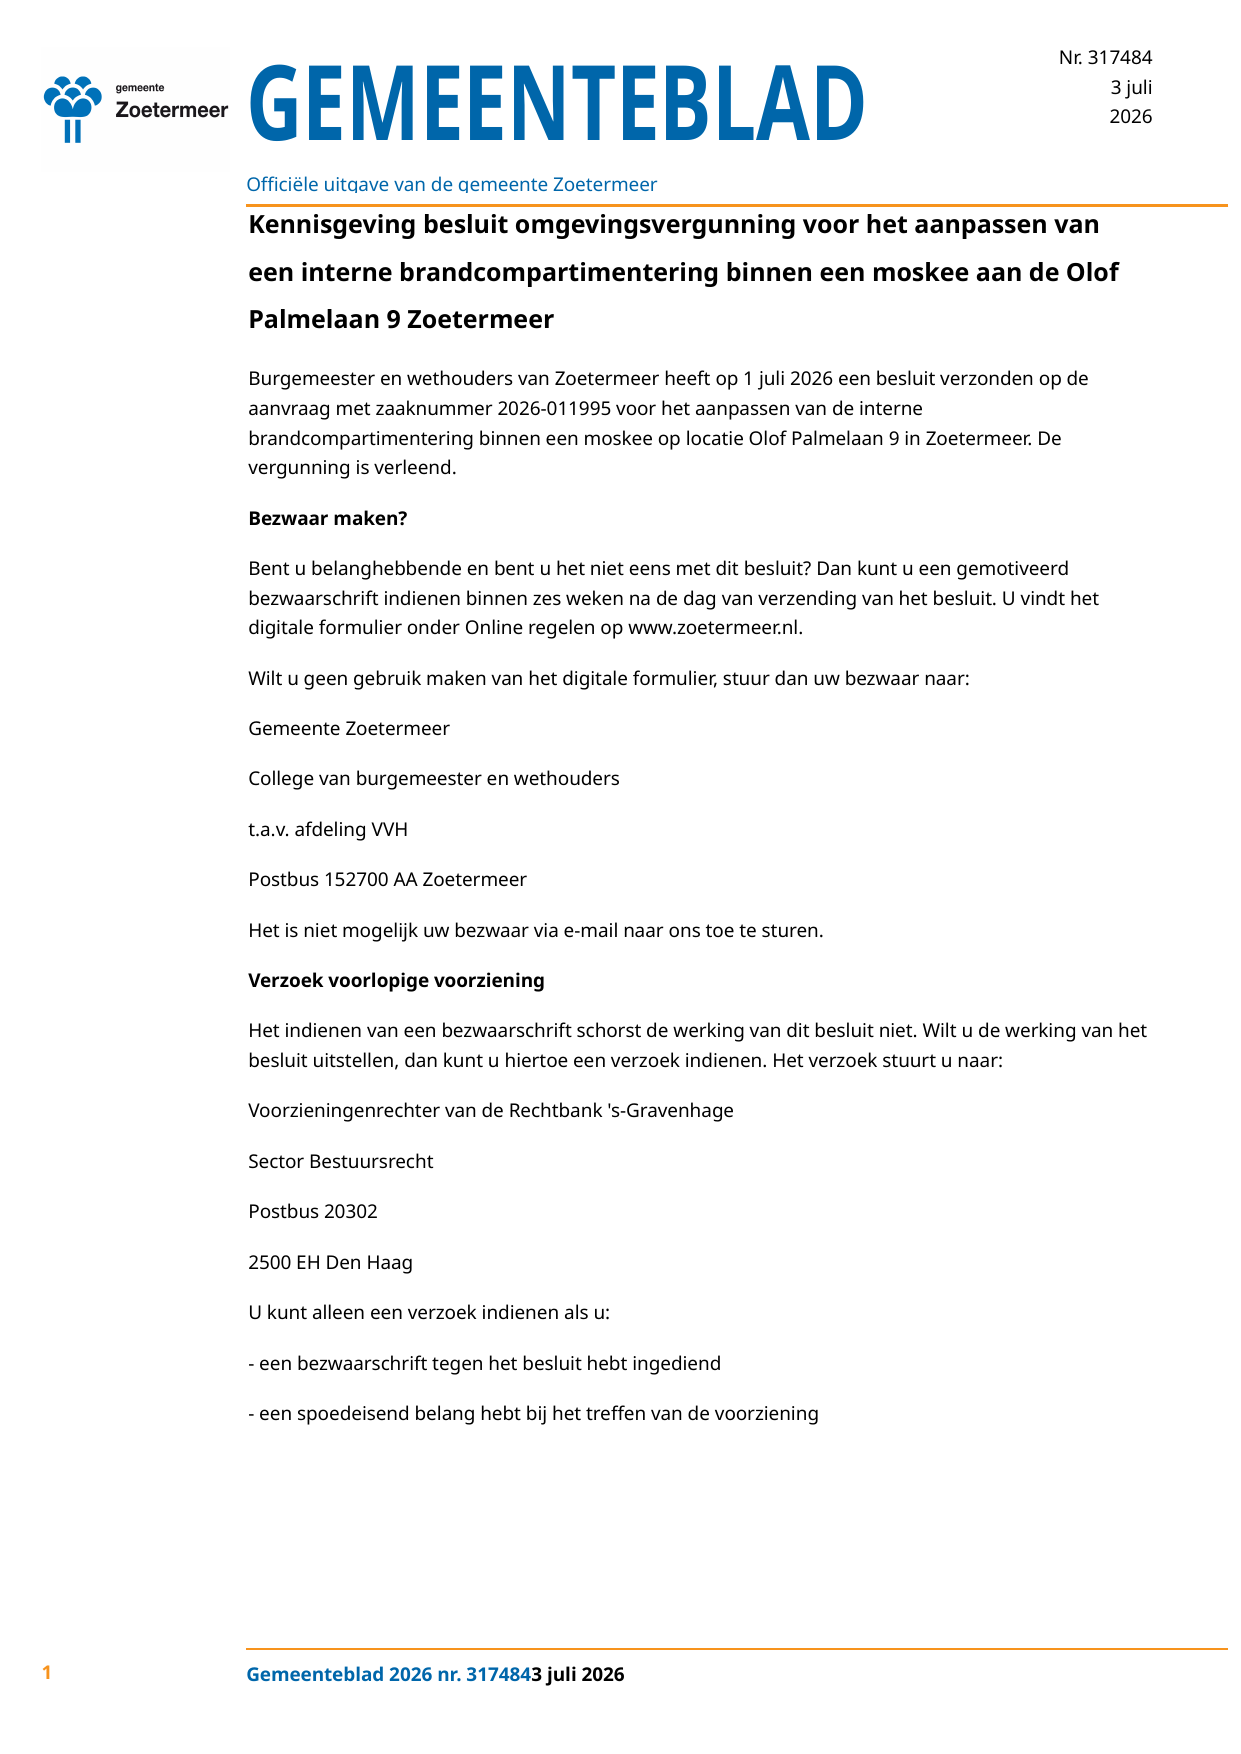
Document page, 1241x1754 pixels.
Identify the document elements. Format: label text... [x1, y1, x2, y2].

text Burgemeester en wethouders van Zoetermeer heeft op 1 juli 2026 een besluit verzonden op de aanvraag met zaaknummer 2026-011995 voor het aanpassen van de interne brandcompartimentering binnen een moskee op locatie Olof Palmelaan 9 in Zoetermeer. De vergunning is verleend. [248, 366, 1152, 480]
text Het indienen van een bezwaarschrift schorst de werking van dit besluit niet. Wilt u de werking van het besluit uitstellen, dan kunt u hiertoe een verzoek indienen. Het verzoek stuurt u naar: [248, 1018, 1152, 1073]
text t.a.v. afdeling VVH [248, 816, 1152, 842]
text U kunt alleen een verzoek indienen als u: [248, 1299, 1152, 1325]
picture [41, 47, 231, 172]
text College van burgemeester en wethouders [248, 766, 1152, 791]
text Het is niet mogelijk uw bezwaar via e-mail naar ons toe te sturen. [248, 917, 1152, 942]
text Verzoek voorlopige voorziening [248, 967, 1152, 993]
text Wilt u geen gebruik maken van het digitale formulier, stuur dan uw bezwaar naar: [248, 665, 1152, 690]
text Gemeente Zoetermeer [248, 715, 1152, 741]
text Sector Bestuursrecht [248, 1148, 1152, 1174]
text Kennisgeving besluit omgevingsvergunning voor het aanpassen van een interne brandcompartimentering binnen een moskee aan de Olof Palmelaan 9 Zoetermeer [248, 207, 1152, 336]
text - een bezwaarschrift tegen het besluit hebt ingediend [248, 1350, 1152, 1375]
text 2500 EH Den Haag [248, 1249, 1152, 1274]
text Voorzieningenrechter van de Rechtbank 's-Gravenhage [248, 1098, 1152, 1123]
text Postbus 20302 [248, 1198, 1152, 1224]
text Bent u belanghebbende en bent u het niet eens met dit besluit? Dan kunt u een gemotiveerd bezwaarschrift indienen binnen zes weken na de dag van verzending van het besluit. U vindt het digitale formulier onder Online regelen op www.zoetermeer.nl. [248, 555, 1152, 640]
text Postbus 152700 AA Zoetermeer [248, 866, 1152, 892]
text - een spoedeisend belang hebt bij het treffen van de voorziening [248, 1400, 1152, 1426]
text Bezwaar maken? [248, 505, 1152, 530]
